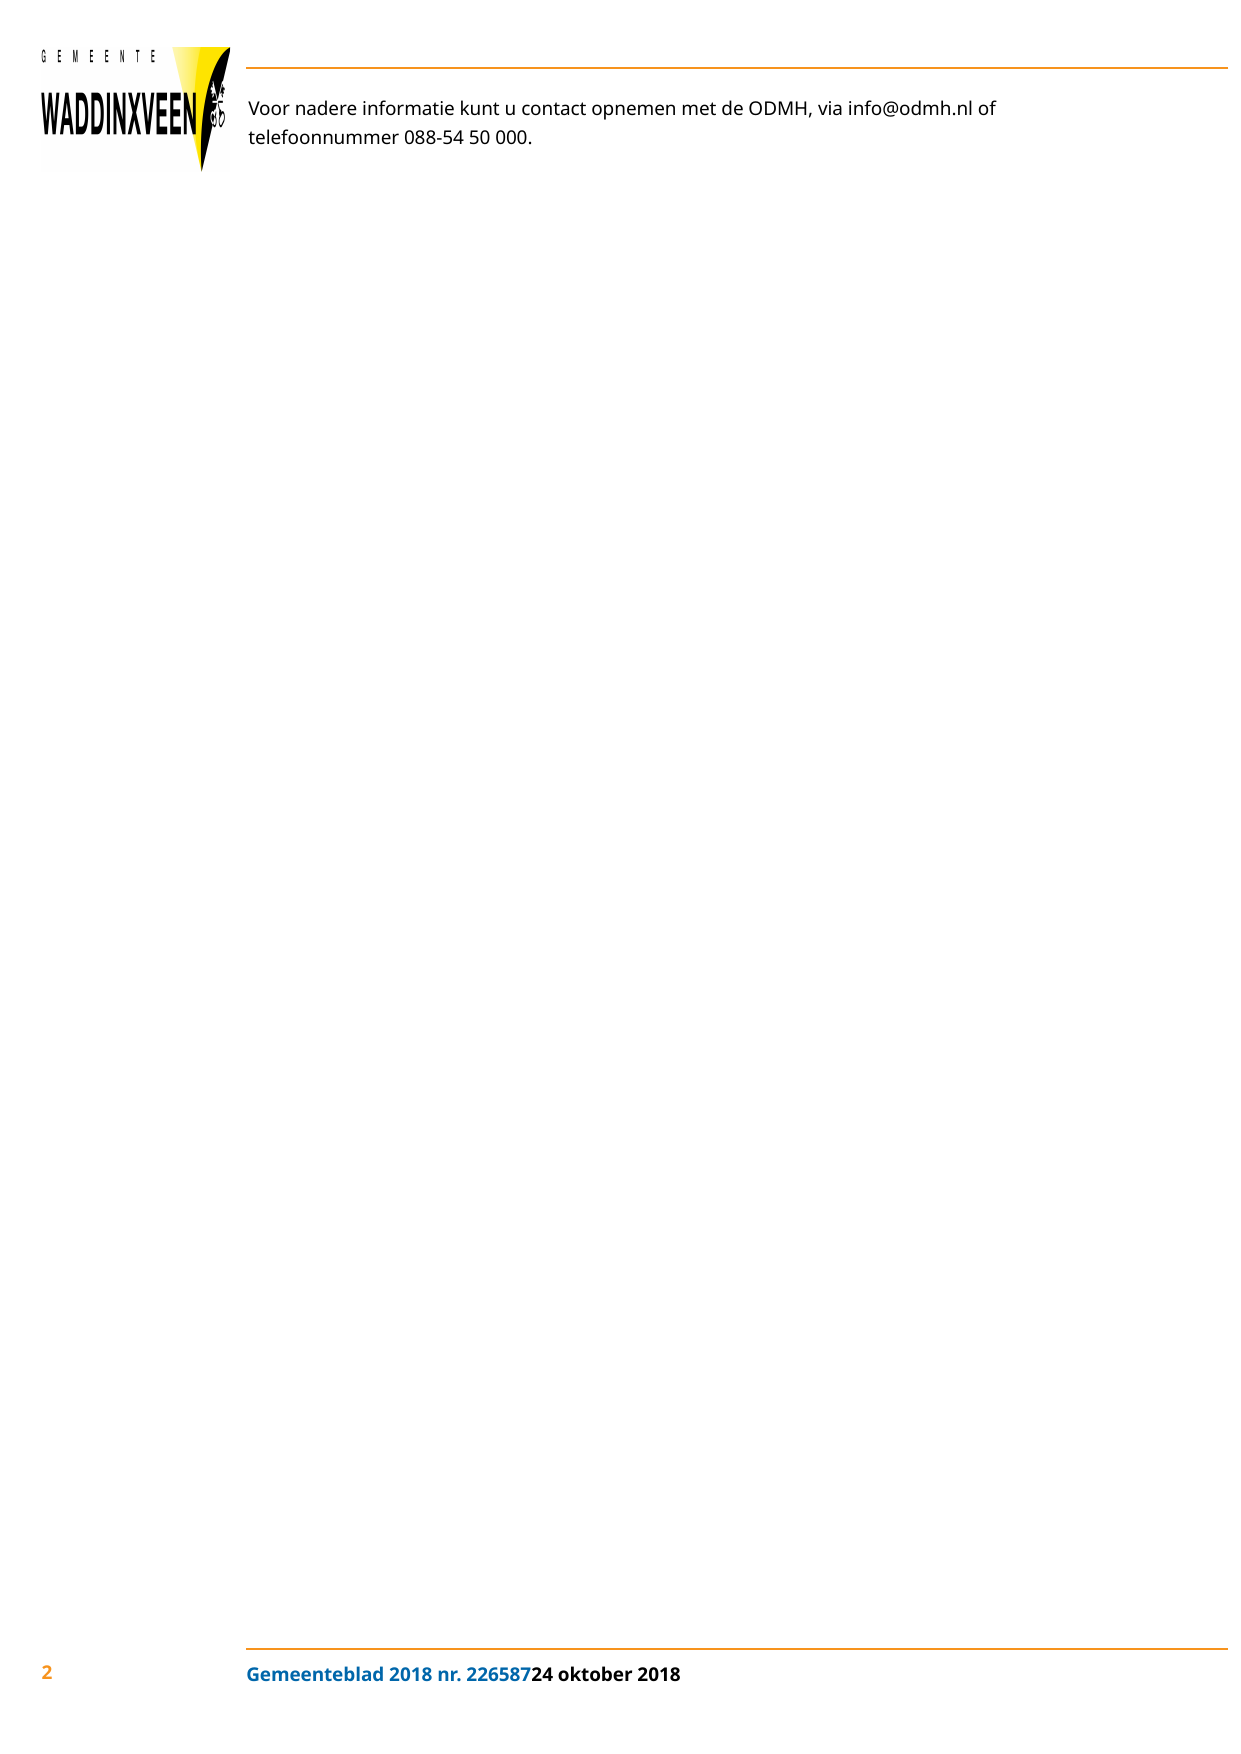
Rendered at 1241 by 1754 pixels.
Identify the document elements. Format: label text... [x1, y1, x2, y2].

text Voor nadere informatie kunt u contact opnemen met de ODMH, via info@odmh.nl of telefoonnummer 088-54 50 000. [248, 95, 1152, 150]
picture [41, 47, 231, 172]
